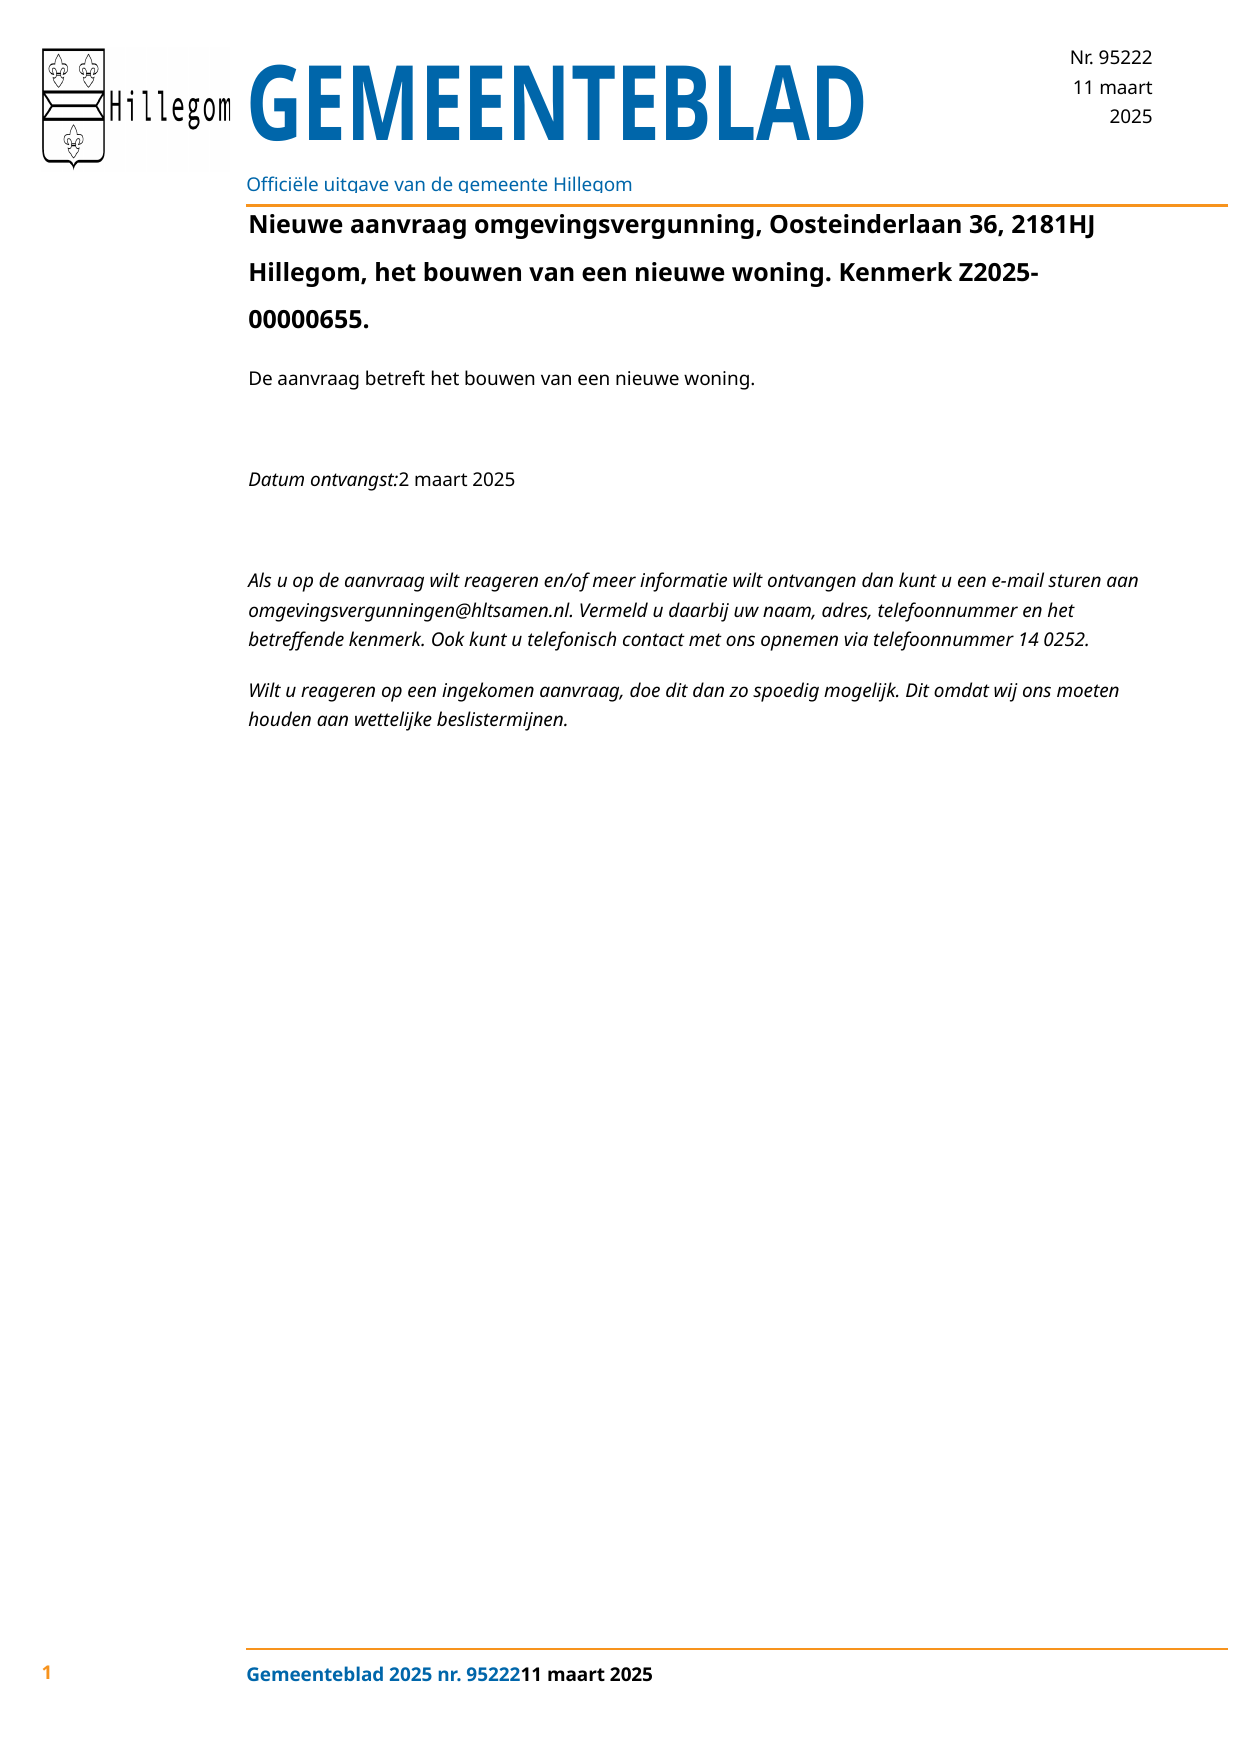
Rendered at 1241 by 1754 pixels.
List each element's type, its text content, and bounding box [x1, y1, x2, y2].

picture [41, 47, 231, 172]
text Datum ontvangst:2 maart 2025 [248, 466, 1152, 492]
text Wilt u reageren op een ingekomen aanvraag, doe dit dan zo spoedig mogelijk. Dit omdat wij ons moeten houden aan wettelijke beslistermijnen. [248, 677, 1152, 732]
text Nieuwe aanvraag omgevingsvergunning, Oosteinderlaan 36, 2181HJ Hillegom, het bouwen van een nieuwe woning. Kenmerk Z2025-00000655. [248, 207, 1152, 336]
text De aanvraag betreft het bouwen van een nieuwe woning. [248, 366, 1152, 391]
text Als u op de aanvraag wilt reageren en/of meer informatie wilt ontvangen dan kunt u een e-mail sturen aan omgevingsvergunningen@hltsamen.nl. Vermeld u daarbij uw naam, adres, telefoonnummer en het betreffende kenmerk. Ook kunt u telefonisch contact met ons opnemen via telefoonnummer 14 0252. [248, 567, 1152, 652]
